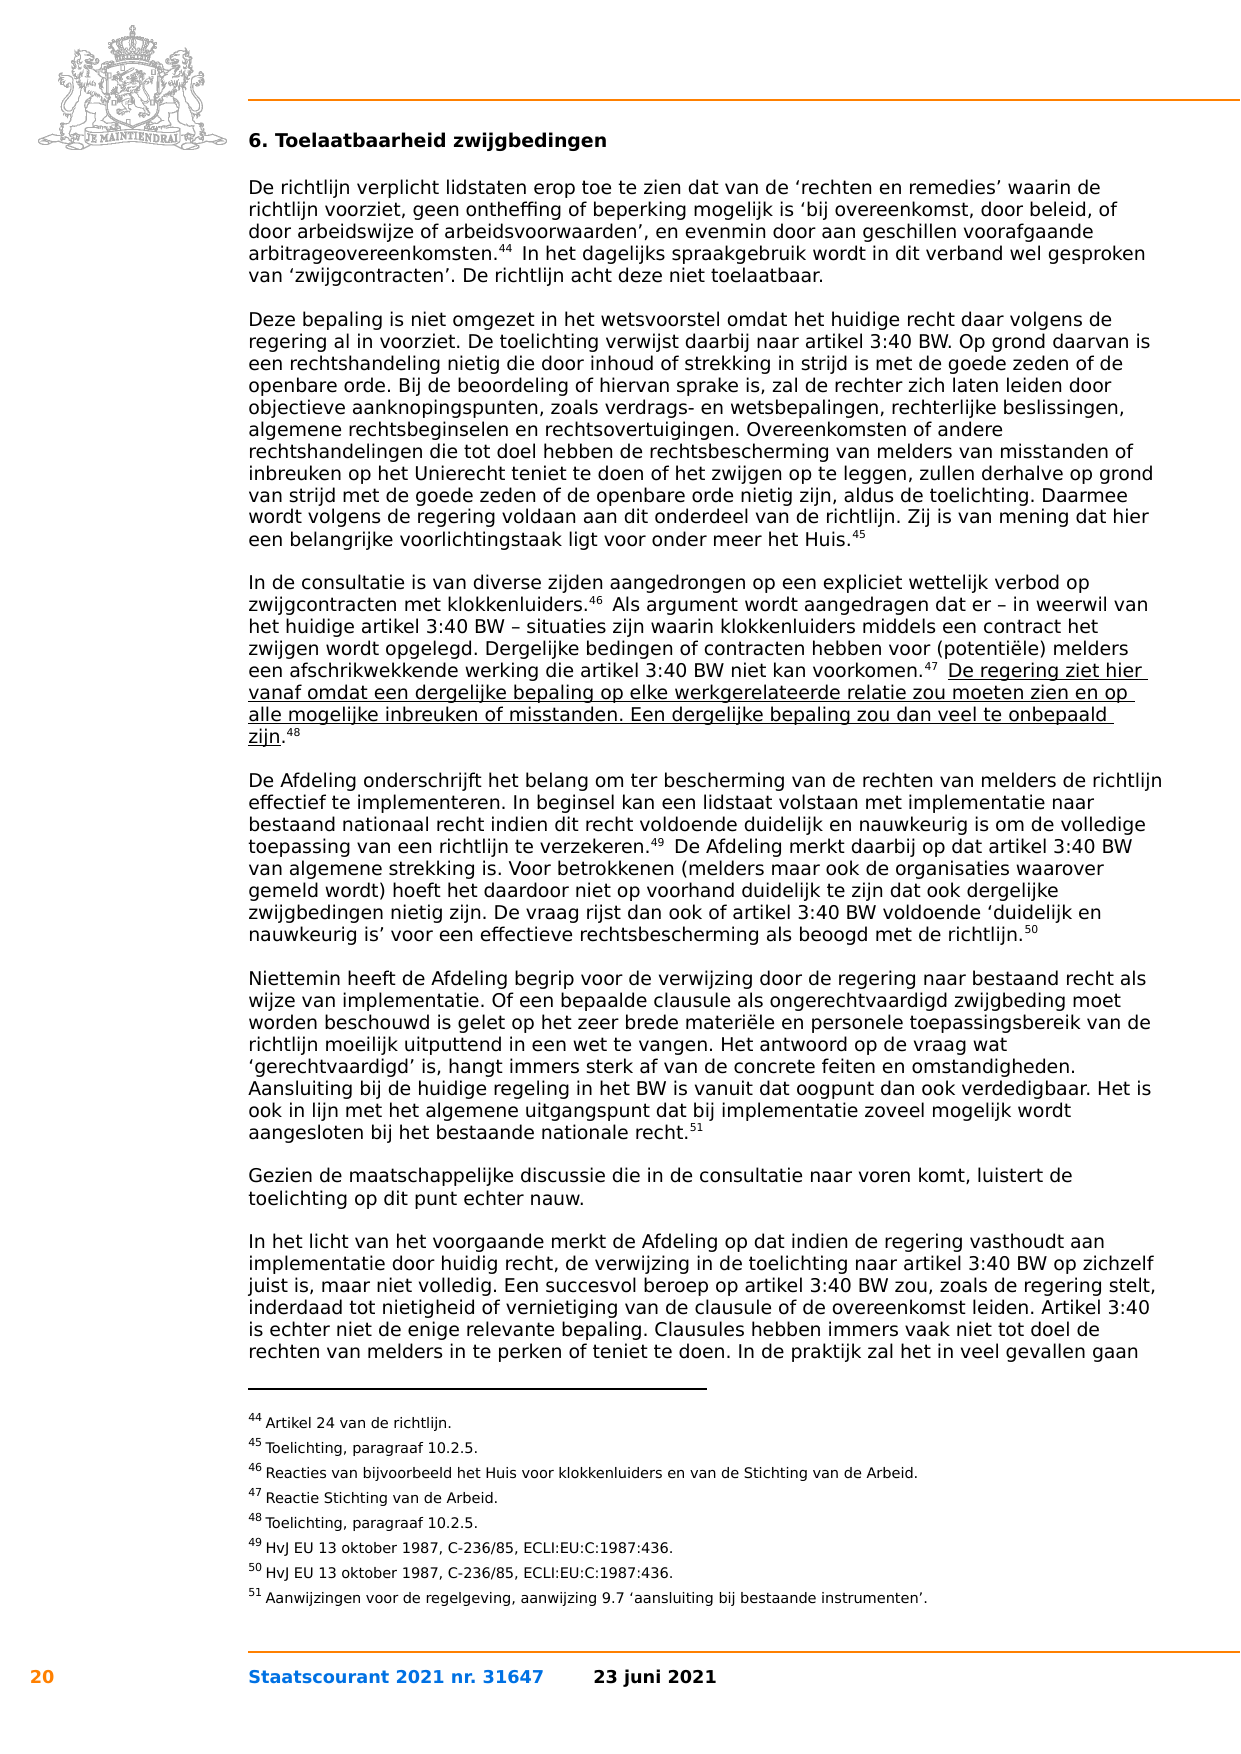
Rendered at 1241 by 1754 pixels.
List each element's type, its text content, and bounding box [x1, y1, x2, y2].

text HvJ EU 13 oktober 1987, C-236/85, ECLI:EU:C:1987:436. [248, 1536, 1163, 1558]
text Toelichting, paragraaf 10.2.5. [248, 1511, 1163, 1533]
text In de consultatie is van diverse zijden aangedrongen op een expliciet wettelijk verbod op zwijgcontracten met klokkenluiders. Als argument wordt aangedragen dat er – in weerwil van het huidige artikel 3:40 BW – situaties zijn waarin klokkenluiders middels een contract het zwijgen wordt opgelegd. Dergelijke bedingen of contracten hebben voor (potentiële) melders een afschrikwekkende werking die artikel 3:40 BW niet kan voorkomen. De regering ziet hier vanaf omdat een dergelijke bepaling op elke werkgerelateerde relatie zou moeten zien en op alle mogelijke inbreuken of misstanden. Een dergelijke bepaling zou dan veel te onbepaald zijn. [248, 572, 1163, 748]
text In het licht van het voorgaande merkt de Afdeling op dat indien de regering vasthoudt aan implementatie door huidig recht, de verwijzing in de toelichting naar artikel 3:40 BW op zichzelf juist is, maar niet volledig. Een succesvol beroep op artikel 3:40 BW zou, zoals de regering stelt, inderdaad tot nietigheid of vernietiging van de clausule of de overeenkomst leiden. Artikel 3:40 is echter niet de enige relevante bepaling. Clausules hebben immers vaak niet tot doel de rechten van melders in te perken of teniet te doen. In de praktijk zal het in veel gevallen gaan [248, 1231, 1163, 1363]
text Aanwijzingen voor de regelgeving, aanwijzing 9.7 ‘aansluiting bij bestaande instrumenten’. [248, 1586, 1163, 1608]
text Gezien de maatschappelijke discussie die in de consultatie naar voren komt, luistert de toelichting op dit punt echter nauw. [248, 1165, 1163, 1209]
subtitle 6. Toelaatbaarheid zwijgbedingen [248, 130, 1163, 152]
text Niettemin heeft de Afdeling begrip voor de verwijzing door de regering naar bestaand recht als wijze van implementatie. Of een bepaalde clausule als ongerechtvaardigd zwijgbeding moet worden beschouwd is gelet op het zeer brede materiële en personele toepassingsbereik van de richtlijn moeilijk uitputtend in een wet te vangen. Het antwoord op de vraag wat ‘gerechtvaardigd’ is, hangt immers sterk af van de concrete feiten en omstandigheden. Aansluiting bij de huidige regeling in het BW is vanuit dat oogpunt dan ook verdedigbaar. Het is ook in lijn met het algemene uitgangspunt dat bij implementatie zoveel mogelijk wordt aangesloten bij het bestaande nationale recht. [248, 968, 1163, 1143]
text HvJ EU 13 oktober 1987, C-236/85, ECLI:EU:C:1987:436. [248, 1561, 1163, 1583]
text De Afdeling onderschrijft het belang om ter bescherming van de rechten van melders de richtlijn effectief te implementeren. In beginsel kan een lidstaat volstaan met implementatie naar bestaand nationaal recht indien dit recht voldoende duidelijk en nauwkeurig is om de volledige toepassing van een richtlijn te verzekeren. De Afdeling merkt daarbij op dat artikel 3:40 BW van algemene strekking is. Voor betrokkenen (melders maar ook de organisaties waarover gemeld wordt) hoeft het daardoor niet op voorhand duidelijk te zijn dat ook dergelijke zwijgbedingen nietig zijn. De vraag rijst dan ook of artikel 3:40 BW voldoende ‘duidelijk en nauwkeurig is’ voor een effectieve rechtsbescherming als beoogd met de richtlijn. [248, 770, 1163, 946]
text Artikel 24 van de richtlijn. [248, 1411, 1163, 1433]
text Toelichting, paragraaf 10.2.5. [248, 1436, 1163, 1458]
picture [38, 25, 227, 150]
text De richtlijn verplicht lidstaten erop toe te zien dat van de ‘rechten en remedies’ waarin de richtlijn voorziet, geen ontheffing of beperking mogelijk is ‘bij overeenkomst, door beleid, of door arbeidswijze of arbeidsvoorwaarden’, en evenmin door aan geschillen voorafgaande arbitrageovereenkomsten. In het dagelijks spraakgebruik wordt in dit verband wel gesproken van ‘zwijgcontracten’. De richtlijn acht deze niet toelaatbaar. [248, 177, 1163, 287]
text Reacties van bijvoorbeeld het Huis voor klokkenluiders en van de Stichting van de Arbeid. [248, 1461, 1163, 1483]
text Reactie Stichting van de Arbeid. [248, 1486, 1163, 1508]
text Deze bepaling is niet omgezet in het wetsvoorstel omdat het huidige recht daar volgens de regering al in voorziet. De toelichting verwijst daarbij naar artikel 3:40 BW. Op grond daarvan is een rechtshandeling nietig die door inhoud of strekking in strijd is met de goede zeden of de openbare orde. Bij de beoordeling of hiervan sprake is, zal de rechter zich laten leiden door objectieve aanknopingspunten, zoals verdrags- en wetsbepalingen, rechterlijke beslissingen, algemene rechtsbeginselen en rechtsovertuigingen. Overeenkomsten of andere rechtshandelingen die tot doel hebben de rechtsbescherming van melders van misstanden of inbreuken op het Unierecht teniet te doen of het zwijgen op te leggen, zullen derhalve op grond van strijd met de goede zeden of de openbare orde nietig zijn, aldus de toelichting. Daarmee wordt volgens de regering voldaan aan dit onderdeel van de richtlijn. Zij is van mening dat hier een belangrijke voorlichtingstaak ligt voor onder meer het Huis. [248, 309, 1163, 550]
